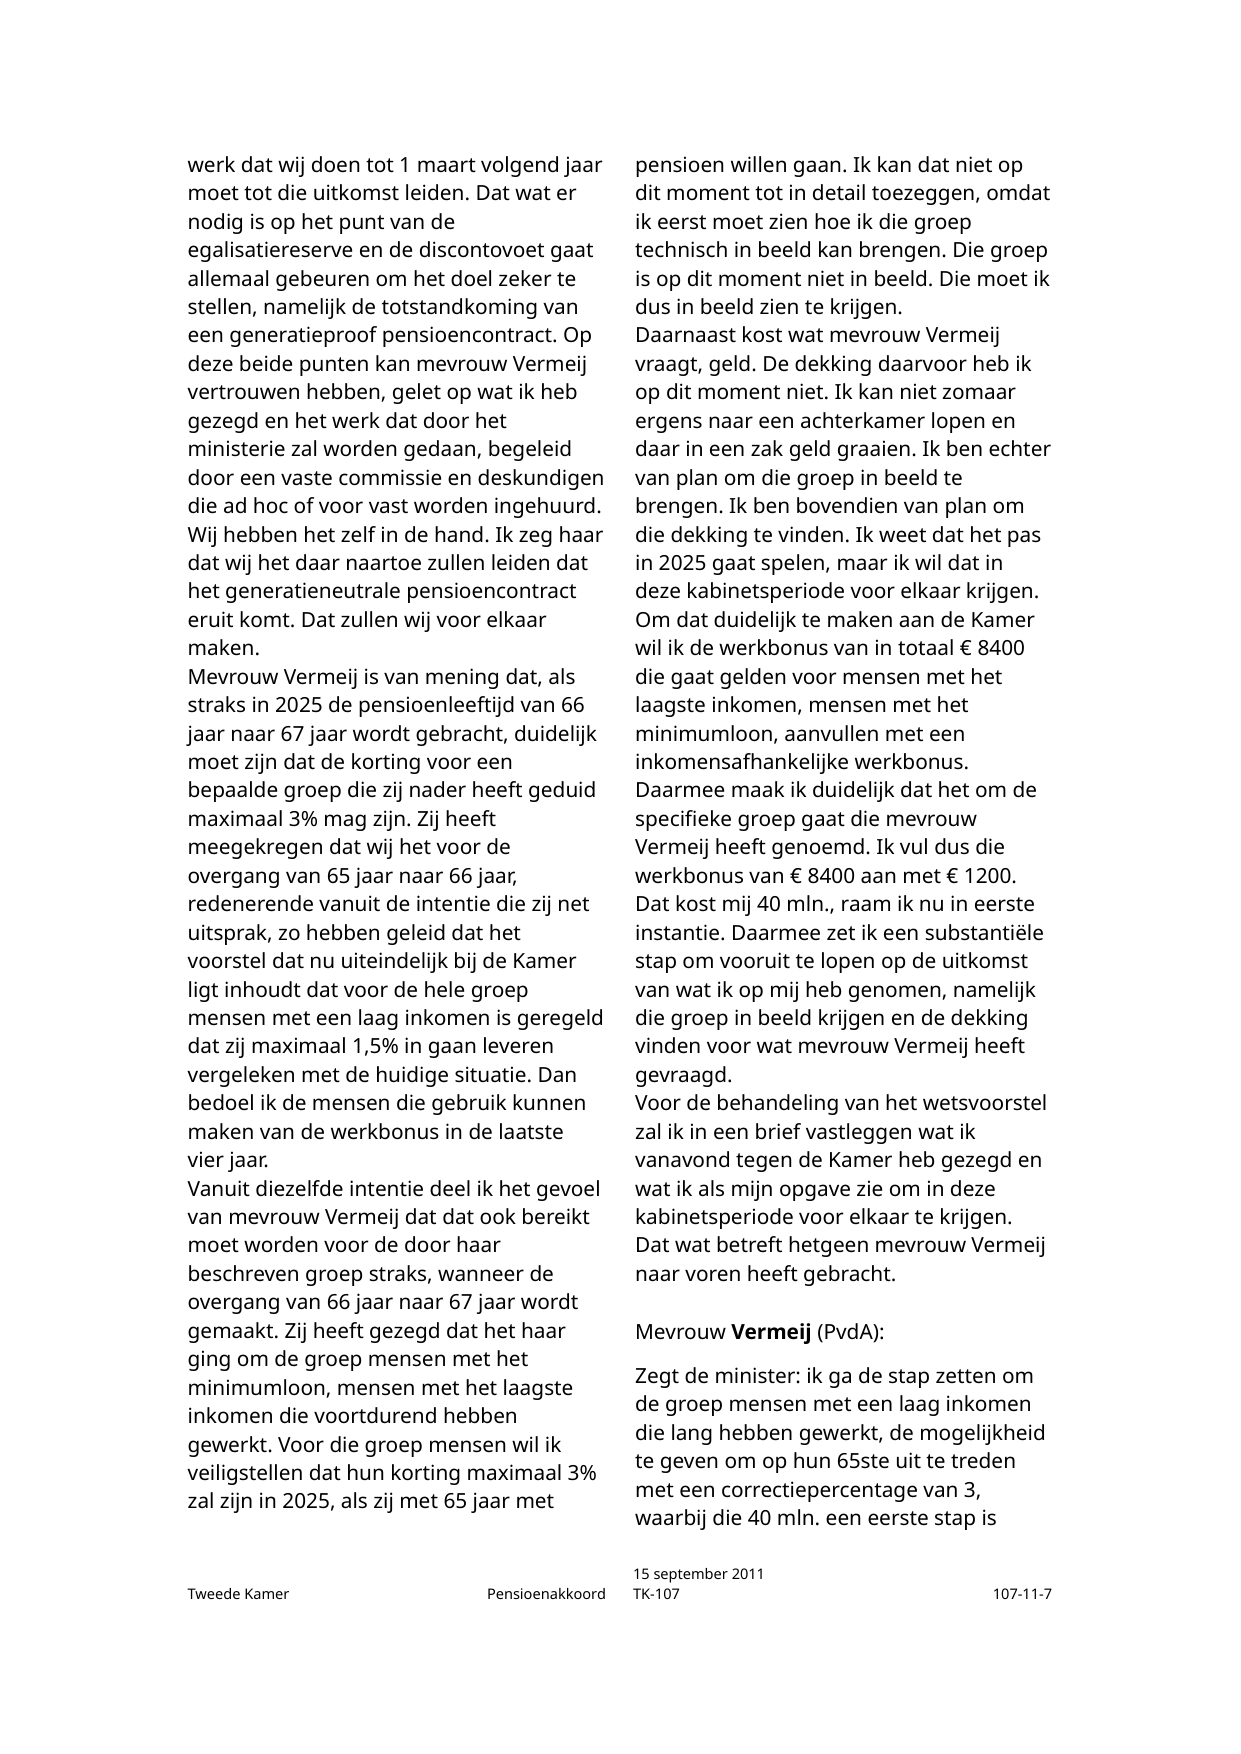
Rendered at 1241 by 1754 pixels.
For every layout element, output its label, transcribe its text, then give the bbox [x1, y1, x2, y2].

text Mevrouw Vermeij is van mening dat, als straks in 2025 de pensioenleeftijd van 66 jaar naar 67 jaar wordt gebracht, duidelijk moet zijn dat de korting voor een bepaalde groep die zij nader heeft geduid maximaal 3% mag zijn. Zij heeft meegekregen dat wij het voor de overgang van 65 jaar naar 66 jaar, redenerende vanuit de intentie die zij net uitsprak, zo hebben geleid dat het voorstel dat nu uiteindelijk bij de Kamer ligt inhoudt dat voor de hele groep mensen met een laag inkomen is geregeld dat zij maximaal 1,5% in gaan leveren vergeleken met de huidige situatie. Dan bedoel ik de mensen die gebruik kunnen maken van de werkbonus in de laatste vier jaar. [187, 662, 605, 1174]
text werk dat wij doen tot 1 maart volgend jaar moet tot die uitkomst leiden. Dat wat er nodig is op het punt van de egalisatiereserve en de discontovoet gaat allemaal gebeuren om het doel zeker te stellen, namelijk de totstandkoming van een generatieproof pensioencontract. Op deze beide punten kan mevrouw Vermeij vertrouwen hebben, gelet op wat ik heb gezegd en het werk dat door het ministerie zal worden gedaan, begeleid door een vaste commissie en deskundigen die ad hoc of voor vast worden ingehuurd. Wij hebben het zelf in de hand. Ik zeg haar dat wij het daar naartoe zullen leiden dat het generatieneutrale pensioencontract eruit komt. Dat zullen wij voor elkaar maken. [187, 150, 605, 662]
text Vanuit diezelfde intentie deel ik het gevoel van mevrouw Vermeij dat dat ook bereikt moet worden voor de door haar beschreven groep straks, wanneer de overgang van 66 jaar naar 67 jaar wordt gemaakt. Zij heeft gezegd dat het haar ging om de groep mensen met het minimumloon, mensen met het laagste inkomen die voortdurend hebben gewerkt. Voor die groep mensen wil ik veiligstellen dat hun korting maximaal 3% zal zijn in 2025, als zij met 65 jaar met [187, 1174, 605, 1515]
text pensioen willen gaan. Ik kan dat niet op dit moment tot in detail toezeggen, omdat ik eerst moet zien hoe ik die groep technisch in beeld kan brengen. Die groep is op dit moment niet in beeld. Die moet ik dus in beeld zien te krijgen. [635, 150, 1053, 321]
text Voor de behandeling van het wetsvoorstel zal ik in een brief vastleggen wat ik vanavond tegen de Kamer heb gezegd en wat ik als mijn opgave zie om in deze kabinetsperiode voor elkaar te krijgen. Dat wat betreft hetgeen mevrouw Vermeij naar voren heeft gebracht. [635, 1088, 1053, 1287]
text Daarnaast kost wat mevrouw Vermeij vraagt, geld. De dekking daarvoor heb ik op dit moment niet. Ik kan niet zomaar ergens naar een achterkamer lopen en daar in een zak geld graaien. Ik ben echter van plan om die groep in beeld te brengen. Ik ben bovendien van plan om die dekking te vinden. Ik weet dat het pas in 2025 gaat spelen, maar ik wil dat in deze kabinetsperiode voor elkaar krijgen. Om dat duidelijk te maken aan de Kamer wil ik de werkbonus van in totaal € 8400 die gaat gelden voor mensen met het laagste inkomen, mensen met het minimumloon, aanvullen met een inkomensafhankelijke werkbonus. Daarmee maak ik duidelijk dat het om de specifieke groep gaat die mevrouw Vermeij heeft genoemd. Ik vul dus die werkbonus van € 8400 aan met € 1200. Dat kost mij 40 mln., raam ik nu in eerste instantie. Daarmee zet ik een substantiële stap om vooruit te lopen op de uitkomst van wat ik op mij heb genomen, namelijk die groep in beeld krijgen en de dekking vinden voor wat mevrouw Vermeij heeft gevraagd. [635, 321, 1053, 1088]
text Mevrouw Vermeij (PvdA): [635, 1317, 1053, 1346]
text Zegt de minister: ik ga de stap zetten om de groep mensen met een laag inkomen die lang hebben gewerkt, de mogelijkheid te geven om op hun 65ste uit te treden met een correctiepercentage van 3, waarbij die 40 mln. een eerste stap is [635, 1361, 1053, 1532]
